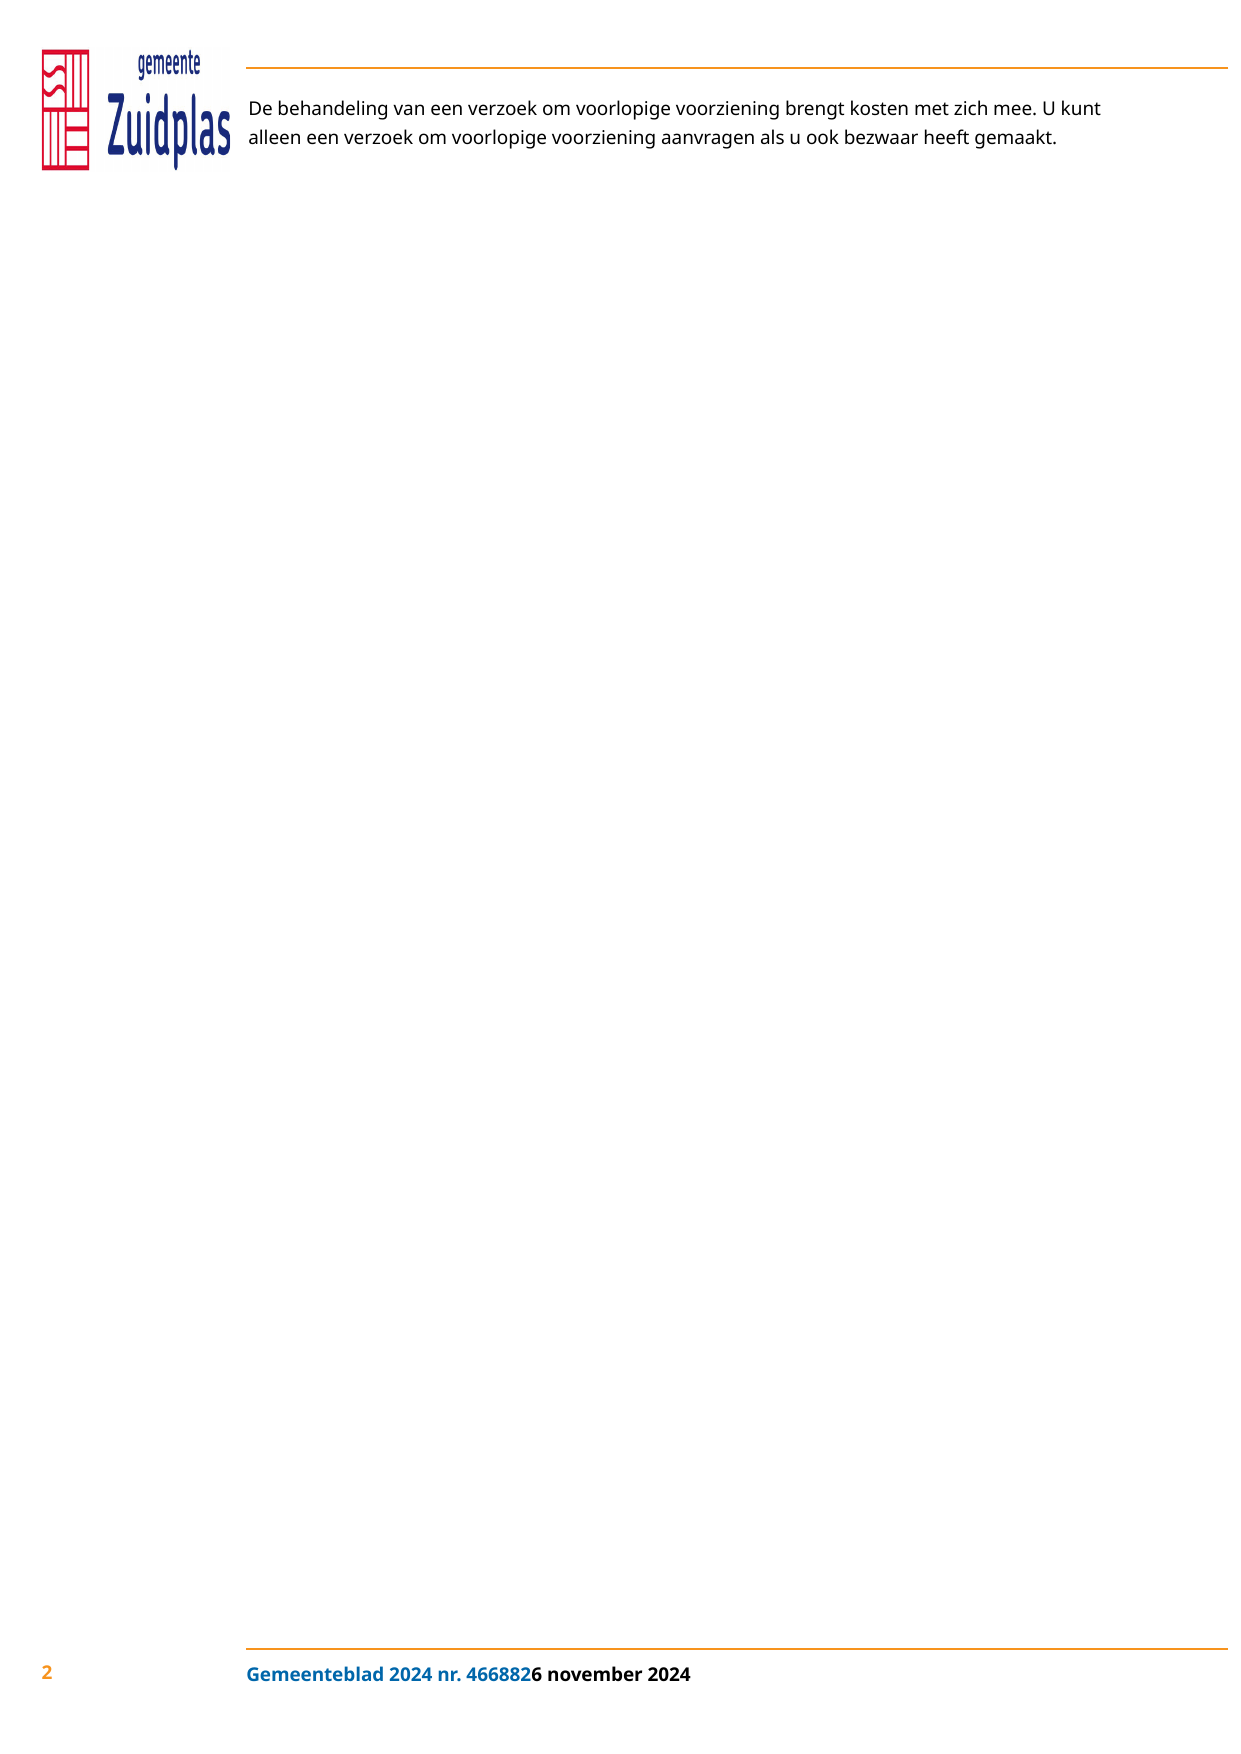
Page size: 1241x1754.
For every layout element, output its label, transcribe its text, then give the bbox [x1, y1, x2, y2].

picture [41, 47, 231, 172]
text De behandeling van een verzoek om voorlopige voorziening brengt kosten met zich mee. U kunt alleen een verzoek om voorlopige voorziening aanvragen als u ook bezwaar heeft gemaakt. [248, 95, 1152, 150]
